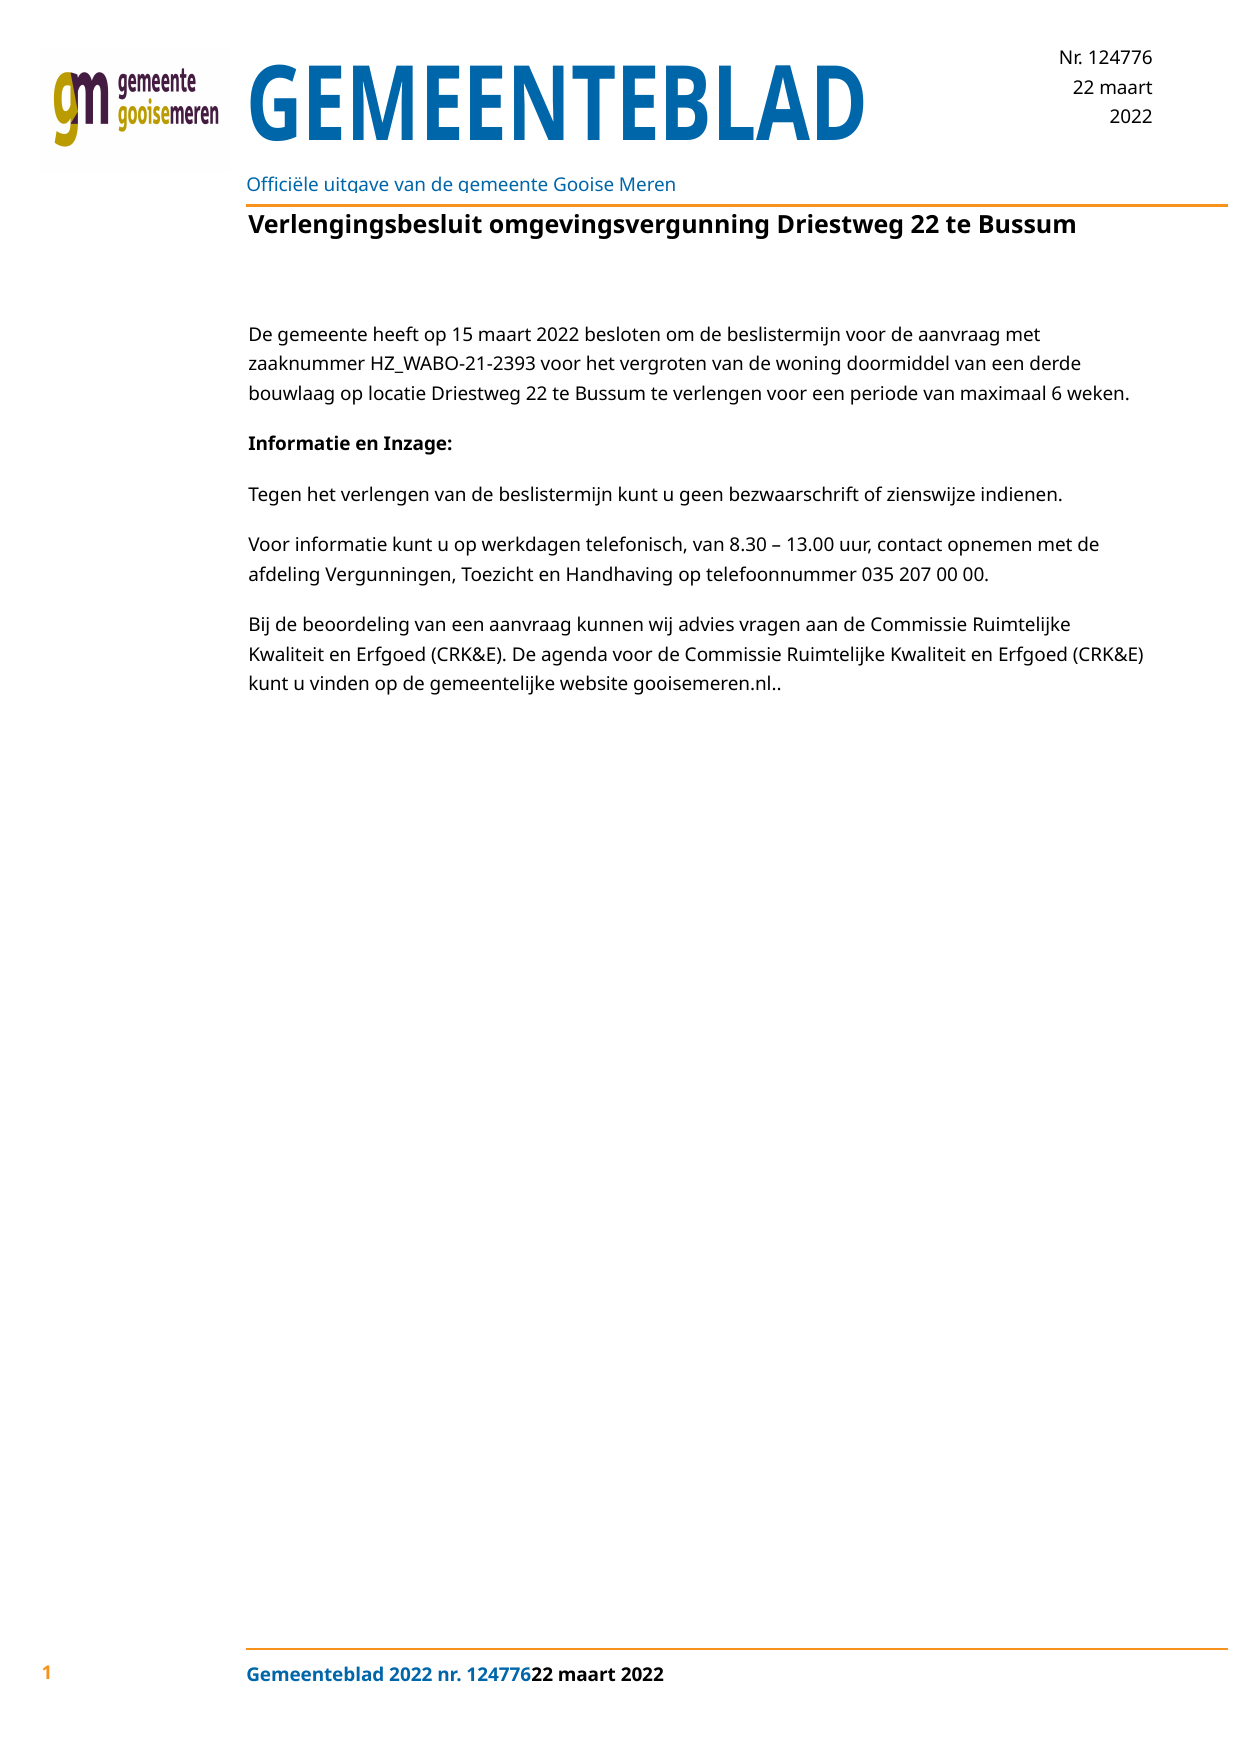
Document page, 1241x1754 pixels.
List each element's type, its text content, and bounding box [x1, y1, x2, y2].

text De gemeente heeft op 15 maart 2022 besloten om de beslistermijn voor de aanvraag met zaaknummer HZ_WABO-21-2393 voor het vergroten van de woning doormiddel van een derde bouwlaag op locatie Driestweg 22 te Bussum te verlengen voor een periode van maximaal 6 weken. [248, 321, 1152, 406]
text Tegen het verlengen van de beslistermijn kunt u geen bezwaarschrift of zienswijze indienen. [248, 481, 1152, 506]
text Bij de beoordeling van een aanvraag kunnen wij advies vragen aan de Commissie Ruimtelijke Kwaliteit en Erfgoed (CRK&E). De agenda voor de Commissie Ruimtelijke Kwaliteit en Erfgoed (CRK&E) kunt u vinden op de gemeentelijke website gooisemeren.nl.. [248, 611, 1152, 696]
text Voor informatie kunt u op werkdagen telefonisch, van 8.30 – 13.00 uur, contact opnemen met de afdeling Vergunningen, Toezicht en Handhaving op telefoonnummer 035 207 00 00. [248, 531, 1152, 586]
picture [41, 47, 231, 172]
text Verlengingsbesluit omgevingsvergunning Driestweg 22 te Bussum [248, 207, 1152, 241]
text Informatie en Inzage: [248, 430, 1152, 456]
